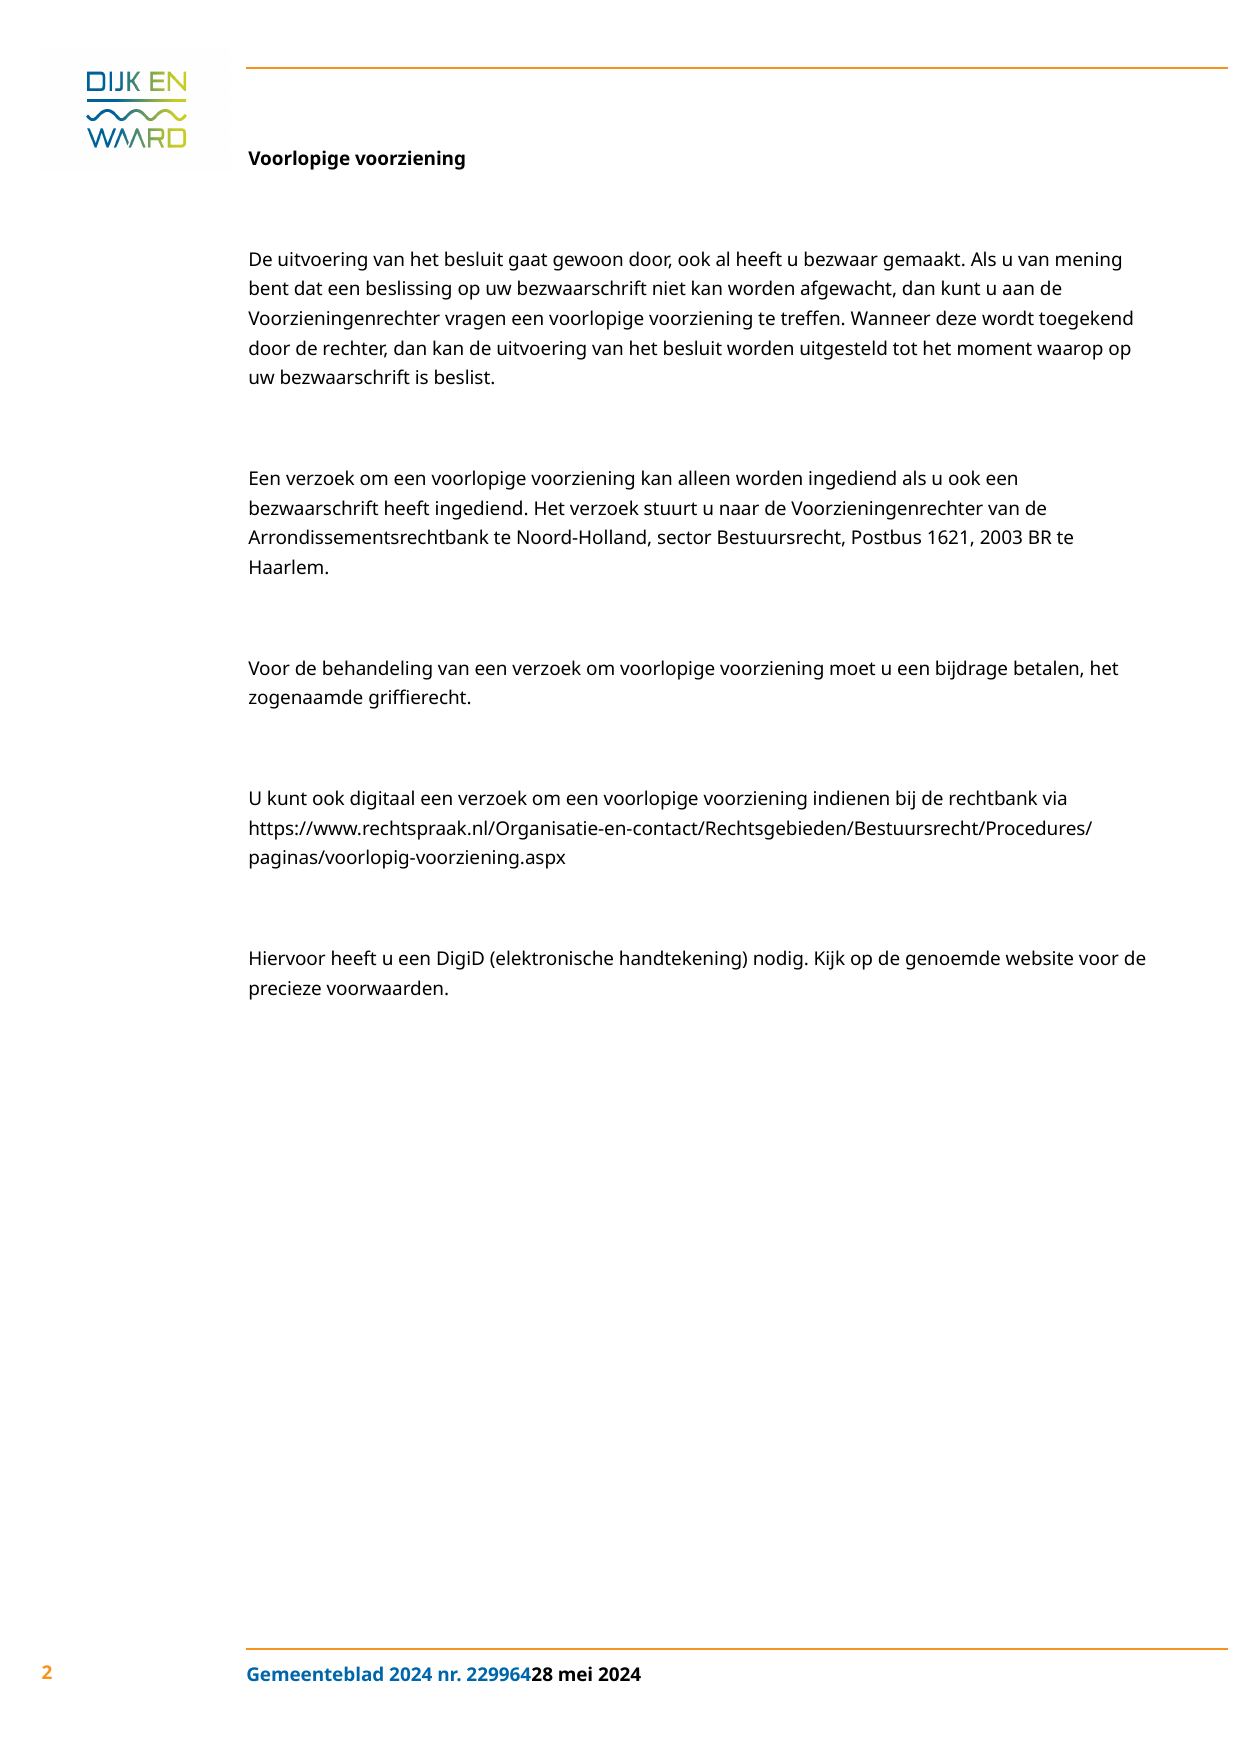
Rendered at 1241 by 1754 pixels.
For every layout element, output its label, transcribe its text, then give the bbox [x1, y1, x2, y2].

text U kunt ook digitaal een verzoek om een voorlopige voorziening indienen bij de rechtbank via https://www.rechtspraak.nl/Organisatie-en-contact/Rechtsgebieden/Bestuursrecht/Procedures/paginas/voorlopig-voorziening.aspx [248, 785, 1152, 870]
picture [41, 47, 231, 172]
text Hiervoor heeft u een DigiD (elektronische handtekening) nodig. Kijk op de genoemde website voor de precieze voorwaarden. [248, 945, 1152, 1001]
text De uitvoering van het besluit gaat gewoon door, ook al heeft u bezwaar gemaakt. Als u van mening bent dat een beslissing op uw bezwaarschrift niet kan worden afgewacht, dan kunt u aan de Voorzieningenrechter vragen een voorlopige voorziening te treffen. Wanneer deze wordt toegekend door de rechter, dan kan de uitvoering van het besluit worden uitgesteld tot het moment waarop op uw bezwaarschrift is beslist. [248, 246, 1152, 390]
text Een verzoek om een voorlopige voorziening kan alleen worden ingediend als u ook een bezwaarschrift heeft ingediend. Het verzoek stuurt u naar de Voorzieningenrechter van de Arrondissementsrechtbank te Noord-Holland, sector Bestuursrecht, Postbus 1621, 2003 BR te Haarlem. [248, 465, 1152, 580]
text Voor de behandeling van een verzoek om voorlopige voorziening moet u een bijdrage betalen, het zogenaamde griffierecht. [248, 655, 1152, 710]
text Voorlopige voorziening [248, 145, 1152, 171]
